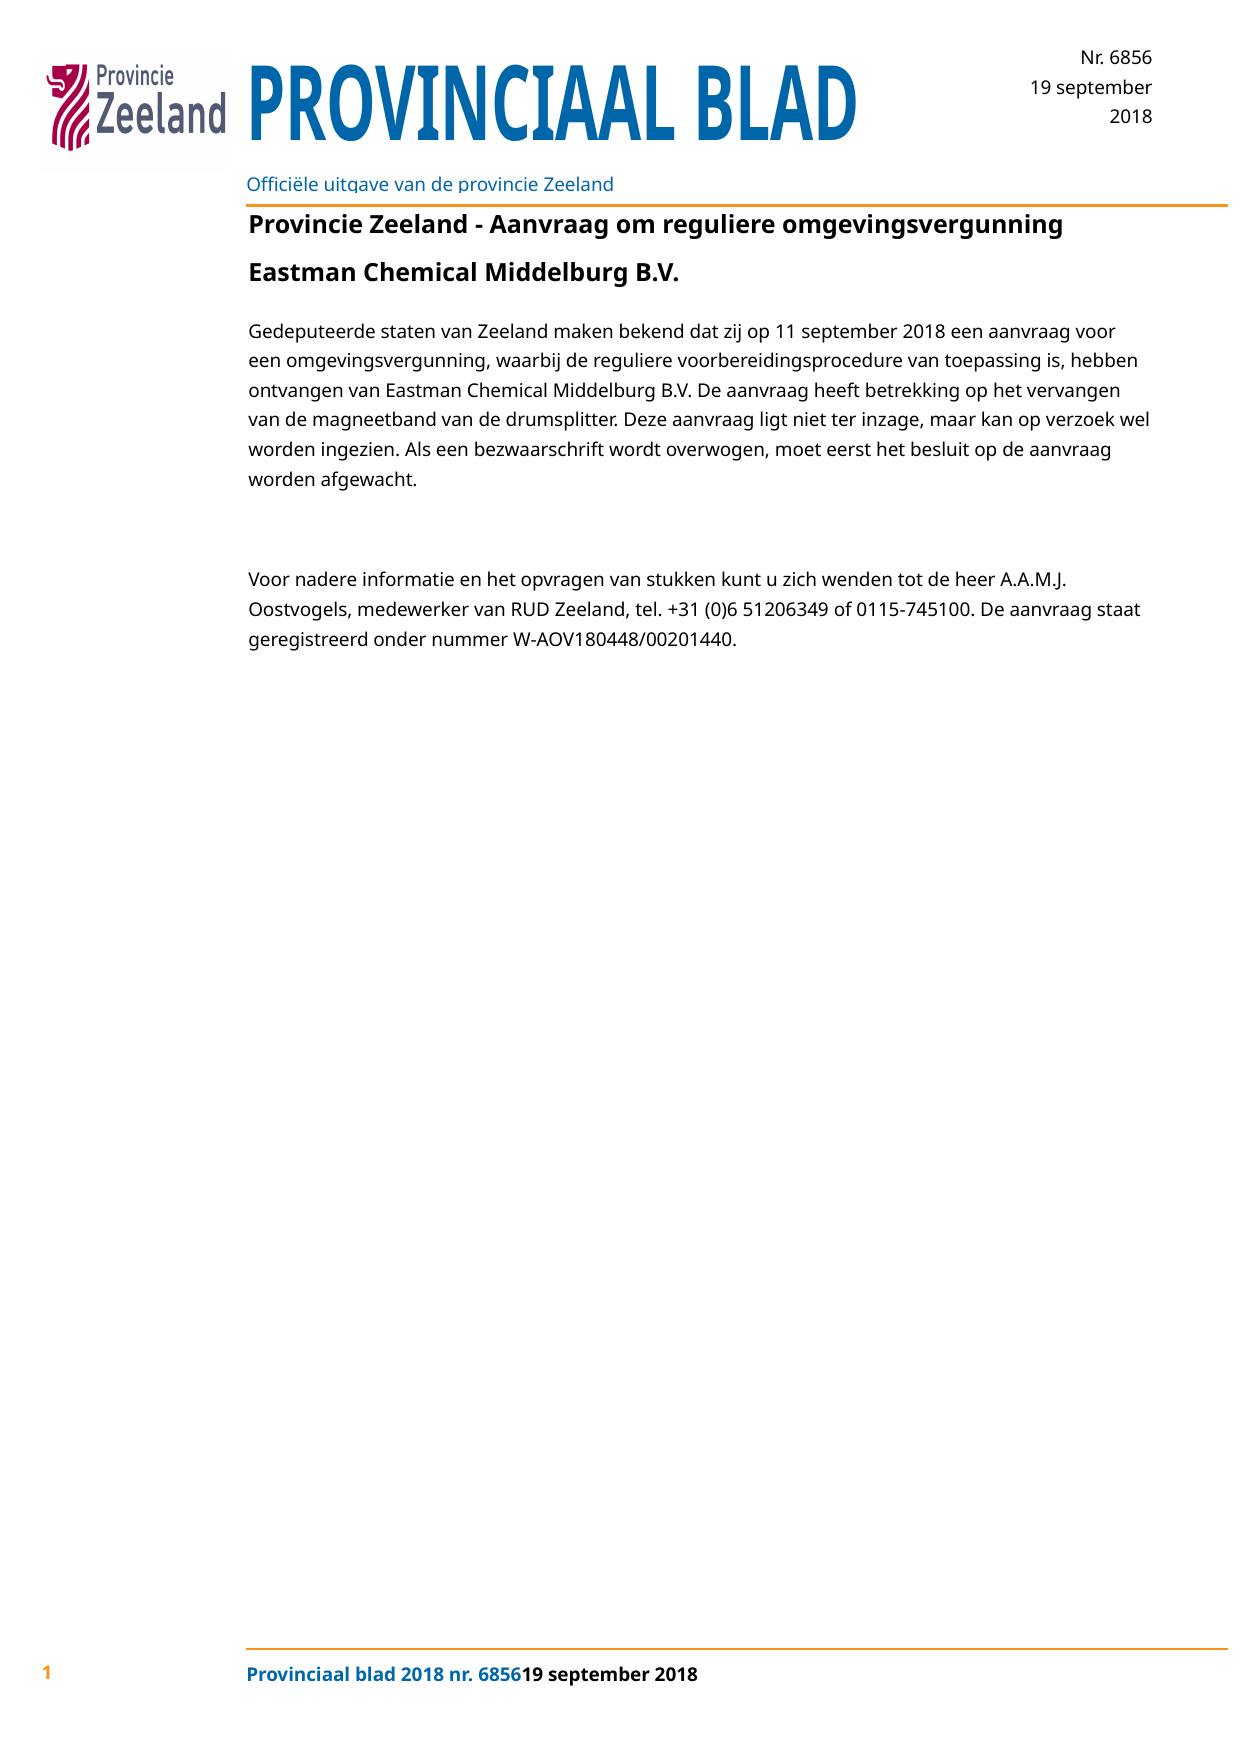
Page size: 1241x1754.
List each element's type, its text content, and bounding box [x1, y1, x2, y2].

text Provincie Zeeland - Aanvraag om reguliere omgevingsvergunning Eastman Chemical Middelburg B.V. [248, 207, 1152, 288]
text Voor nadere informatie en het opvragen van stukken kunt u zich wenden tot de heer A.A.M.J. Oostvogels, medewerker van RUD Zeeland, tel. +31 (0)6 51206349 of 0115-745100. De aanvraag staat geregistreerd onder nummer W-AOV180448/00201440. [248, 567, 1152, 652]
picture [41, 47, 231, 172]
text Gedeputeerde staten van Zeeland maken bekend dat zij op 11 september 2018 een aanvraag voor een omgevingsvergunning, waarbij de reguliere voorbereidingsprocedure van toepassing is, hebben ontvangen van Eastman Chemical Middelburg B.V. De aanvraag heeft betrekking op het vervangen van de magneetband van de drumsplitter. Deze aanvraag ligt niet ter inzage, maar kan op verzoek wel worden ingezien. Als een bezwaarschrift wordt overwogen, moet eerst het besluit op de aanvraag worden afgewacht. [248, 318, 1152, 492]
